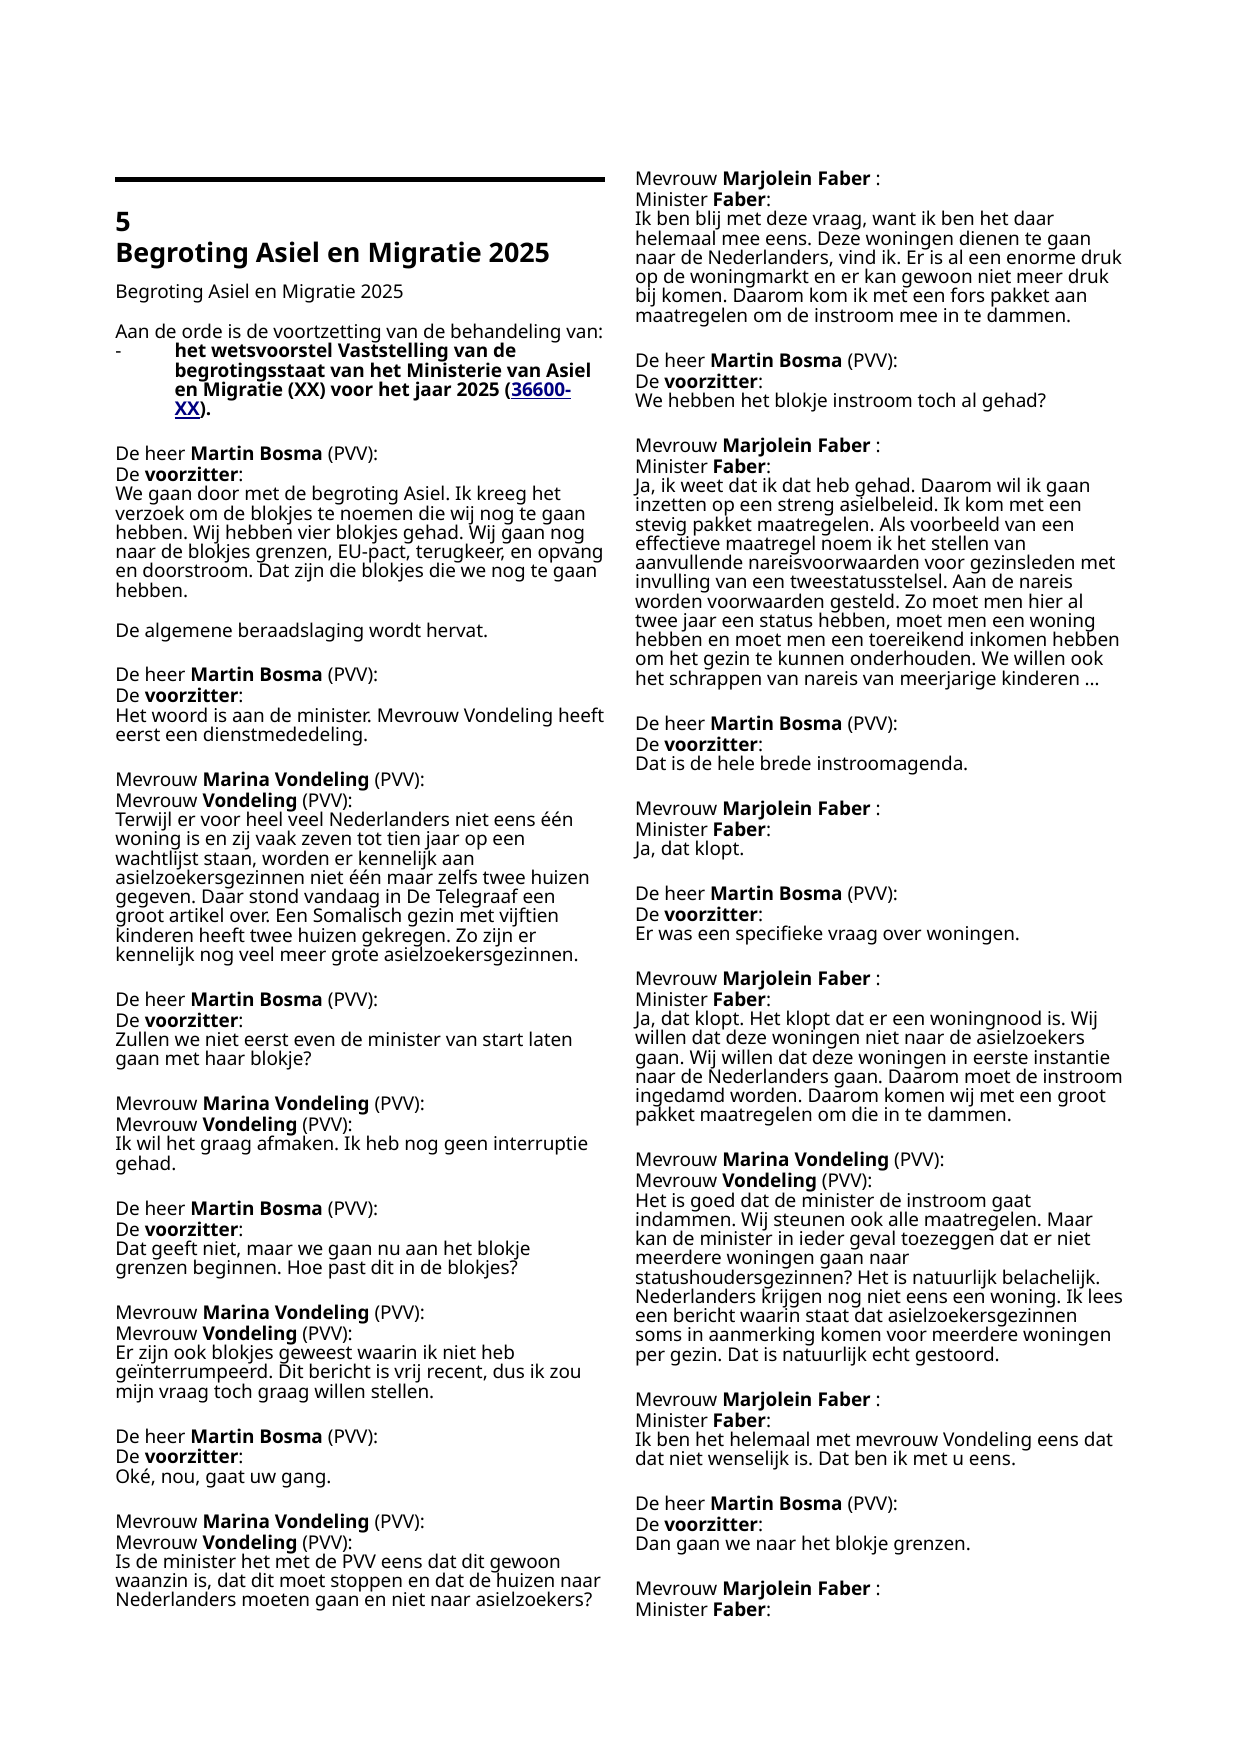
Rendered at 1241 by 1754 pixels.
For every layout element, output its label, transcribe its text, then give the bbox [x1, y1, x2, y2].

text Is de minister het met de PVV eens dat dit gewoon waanzin is, dat dit moet stoppen en dat de huizen naar Nederlanders moeten gaan en niet naar asielzoekers? [115, 1553, 605, 1611]
text Ja, ik weet dat ik dat heb gehad. Daarom wil ik gaan inzetten op een streng asielbeleid. Ik kom met een stevig pakket maatregelen. Als voorbeeld van een effectieve maatregel noem ik het stellen van aanvullende nareisvoorwaarden voor gezinsleden met invulling van een tweestatusstelsel. Aan de nareis worden voorwaarden gesteld. Zo moet men hier al twee jaar een status hebben, moet men een woning hebben en moet men een toereikend inkomen hebben om het gezin te kunnen onderhouden. We willen ook het schrappen van nareis van meerjarige kinderen … [635, 477, 1125, 689]
text Het woord is aan de minister. Mevrouw Vondeling heeft eerst een dienstmededeling. [115, 707, 605, 745]
text De algemene beraadslaging wordt hervat. [115, 622, 605, 641]
text De heer Martin Bosma (PVV): [115, 1423, 605, 1448]
text Minister Faber: [635, 991, 1125, 1010]
text De voorzitter: [115, 687, 605, 707]
text Mevrouw Marina Vondeling (PVV): [635, 1147, 1125, 1172]
text Dan gaan we naar het blokje grenzen. [635, 1535, 1125, 1554]
text Mevrouw Vondeling (PVV): [115, 1325, 605, 1344]
text De voorzitter: [115, 1012, 605, 1031]
text Zullen we niet eerst even de minister van start laten gaan met haar blokje? [115, 1031, 605, 1069]
text We gaan door met de begroting Asiel. Ik kreeg het verzoek om de blokjes te noemen die wij nog te gaan hebben. Wij hebben vier blokjes gehad. Wij gaan nog naar de blokjes grenzen, EU-pact, terugkeer, en opvang en doorstroom. Dat zijn die blokjes die we nog te gaan hebben. [115, 485, 605, 601]
text De heer Martin Bosma (PVV): [635, 1490, 1125, 1516]
text Mevrouw Vondeling (PVV): [635, 1172, 1125, 1192]
text De heer Martin Bosma (PVV): [115, 440, 605, 466]
text Mevrouw Marina Vondeling (PVV): [115, 1508, 605, 1534]
text Oké, nou, gaat uw gang. [115, 1468, 605, 1487]
text De heer Martin Bosma (PVV): [635, 880, 1125, 906]
text Minister Faber: [635, 458, 1125, 477]
text Mevrouw Vondeling (PVV): [115, 792, 605, 811]
text De voorzitter: [635, 906, 1125, 925]
text De heer Martin Bosma (PVV): [115, 662, 605, 687]
text Minister Faber: [635, 1601, 1125, 1620]
text Mevrouw Marjolein Faber : [635, 1386, 1125, 1412]
text De heer Martin Bosma (PVV): [635, 710, 1125, 736]
text Mevrouw Marjolein Faber : [635, 965, 1125, 991]
text Ja, dat klopt. [635, 840, 1125, 859]
text Minister Faber: [635, 821, 1125, 840]
text Dat geeft niet, maar we gaan nu aan het blokje grenzen beginnen. Hoe past dit in de blokjes? [115, 1240, 605, 1278]
text De voorzitter: [635, 736, 1125, 755]
text De heer Martin Bosma (PVV): [115, 986, 605, 1012]
text Ik wil het graag afmaken. Ik heb nog geen interruptie gehad. [115, 1135, 605, 1174]
text Ik ben blij met deze vraag, want ik ben het daar helemaal mee eens. Deze woningen dienen te gaan naar de Nederlanders, vind ik. Er is al een enorme druk op de woningmarkt en er kan gewoon niet meer druk bij komen. Daarom kom ik met een fors pakket aan maatregelen om de instroom mee in te dammen. [635, 210, 1125, 326]
text De voorzitter: [115, 1221, 605, 1240]
text Ja, dat klopt. Het klopt dat er een woningnood is. Wij willen dat deze woningen niet naar de asielzoekers gaan. Wij willen dat deze woningen in eerste instantie naar de Nederlanders gaan. Daarom moet de instroom ingedamd worden. Daarom komen wij met een groot pakket maatregelen om die in te dammen. [635, 1010, 1125, 1126]
text Minister Faber: [635, 191, 1125, 210]
text Begroting Asiel en Migratie 2025 [115, 283, 605, 302]
text Mevrouw Marjolein Faber : [635, 795, 1125, 821]
text De heer Martin Bosma (PVV): [115, 1195, 605, 1221]
text Er was een specifieke vraag over woningen. [635, 925, 1125, 944]
text Ik ben het helemaal met mevrouw Vondeling eens dat dat niet wenselijk is. Dat ben ik met u eens. [635, 1431, 1125, 1469]
text Mevrouw Vondeling (PVV): [115, 1534, 605, 1553]
text Mevrouw Marina Vondeling (PVV): [115, 1299, 605, 1325]
text De voorzitter: [115, 466, 605, 485]
text Dat is de hele brede instroomagenda. [635, 755, 1125, 774]
text Mevrouw Marjolein Faber : [635, 165, 1125, 191]
text Begroting Asiel en Migratie 2025 [115, 239, 605, 283]
text Mevrouw Vondeling (PVV): [115, 1116, 605, 1135]
text Het is goed dat de minister de instroom gaat indammen. Wij steunen ook alle maatregelen. Maar kan de minister in ieder geval toezeggen dat er niet meerdere woningen gaan naar statushoudersgezinnen? Het is natuurlijk belachelijk. Nederlanders krijgen nog niet eens een woning. Ik lees een bericht waarin staat dat asielzoekersgezinnen soms in aanmerking komen voor meerdere woningen per gezin. Dat is natuurlijk echt gestoord. [635, 1192, 1125, 1365]
text Minister Faber: [635, 1412, 1125, 1431]
text Mevrouw Marina Vondeling (PVV): [115, 1090, 605, 1116]
text Aan de orde is de voortzetting van de behandeling van: [115, 323, 605, 342]
text Mevrouw Marjolein Faber : [635, 1575, 1125, 1601]
text Mevrouw Marjolein Faber : [635, 432, 1125, 458]
text We hebben het blokje instroom toch al gehad? [635, 392, 1125, 411]
text Er zijn ook blokjes geweest waarin ik niet heb geïnterrumpeerd. Dit bericht is vrij recent, dus ik zou mijn vraag toch graag willen stellen. [115, 1344, 605, 1402]
text Terwijl er voor heel veel Nederlanders niet eens één woning is en zij vaak zeven tot tien jaar op een wachtlijst staan, worden er kennelijk aan asielzoekersgezinnen niet één maar zelfs twee huizen gegeven. Daar stond vandaag in De Telegraaf een groot artikel over. Een Somalisch gezin met vijftien kinderen heeft twee huizen gekregen. Zo zijn er kennelijk nog veel meer grote asielzoekersgezinnen. [115, 811, 605, 965]
list het wetsvoorstel Vaststelling van de begrotingsstaat van het Ministerie van Asiel en Migratie (XX) voor het jaar 2025 (36600-XX). [115, 342, 605, 419]
text De voorzitter: [115, 1448, 605, 1468]
text De voorzitter: [635, 373, 1125, 392]
text Mevrouw Marina Vondeling (PVV): [115, 766, 605, 792]
text 5 [115, 203, 605, 239]
text De voorzitter: [635, 1516, 1125, 1535]
text De heer Martin Bosma (PVV): [635, 347, 1125, 373]
